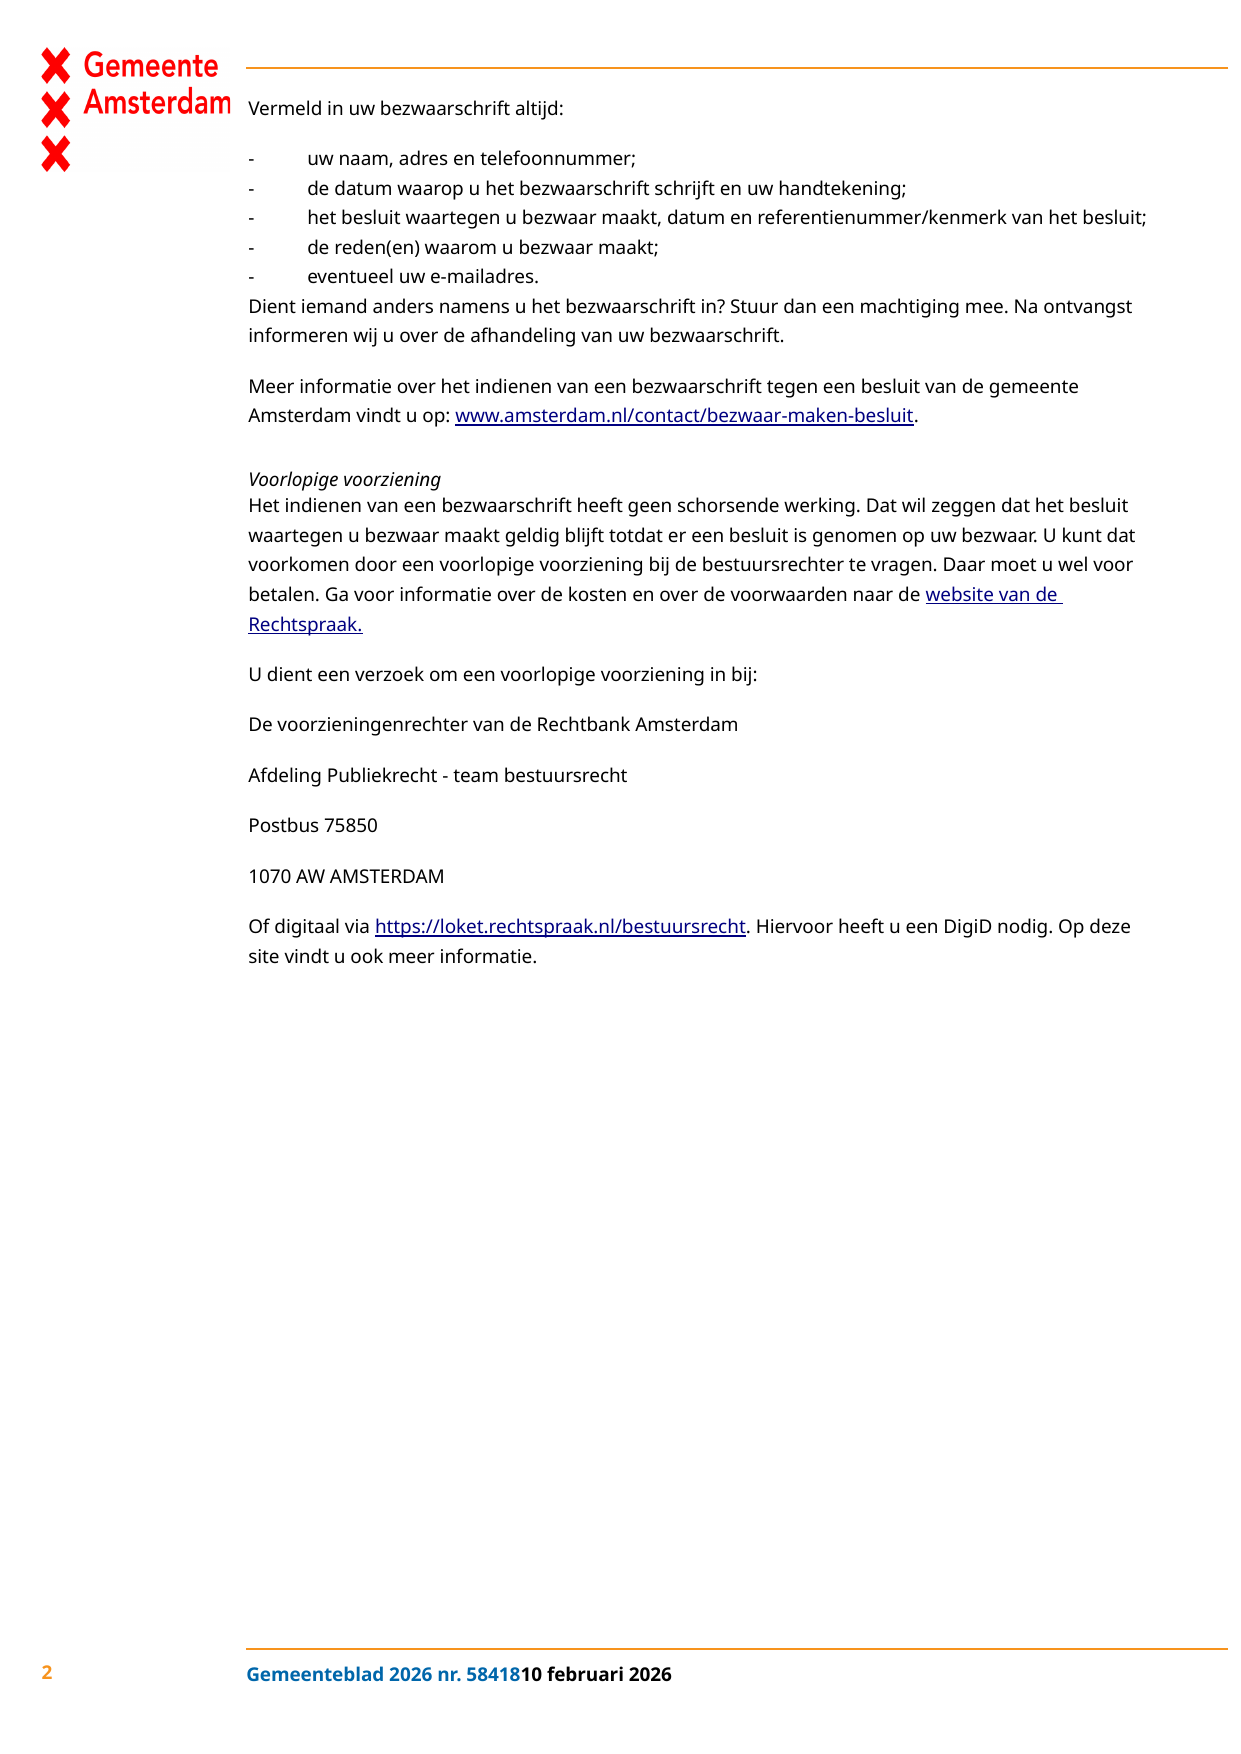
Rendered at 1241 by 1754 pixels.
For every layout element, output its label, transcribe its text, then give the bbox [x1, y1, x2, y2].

text Postbus 75850 [248, 812, 1152, 838]
text U dient een verzoek om een voorlopige voorziening in bij: [248, 661, 1152, 687]
text 1070 AW AMSTERDAM [248, 863, 1152, 888]
text Meer informatie over het indienen van een bezwaarschrift tegen een besluit van de gemeente Amsterdam vindt u op: www.amsterdam.nl/contact/bezwaar-maken-besluit. [248, 373, 1152, 428]
text Afdeling Publiekrecht - team bestuursrecht [248, 762, 1152, 788]
text Het indienen van een bezwaarschrift heeft geen schorsende werking. Dat wil zeggen dat het besluit waartegen u bezwaar maakt geldig blijft totdat er een besluit is genomen op uw bezwaar. U kunt dat voorkomen door een voorlopige voorziening bij de bestuursrechter te vragen. Daar moet u wel voor betalen. Ga voor informatie over de kosten en over de voorwaarden naar de website van de Rechtspraak. [248, 492, 1152, 636]
text Of digitaal via https://loket.rechtspraak.nl/bestuursrecht. Hiervoor heeft u een DigiD nodig. Op deze site vindt u ook meer informatie. [248, 913, 1152, 968]
list eventueel uw e-mailadres. [248, 263, 1152, 289]
list het besluit waartegen u bezwaar maakt, datum en referentienummer/kenmerk van het besluit; [248, 204, 1152, 230]
text Vermeld in uw bezwaarschrift altijd: [248, 95, 1152, 121]
list de reden(en) waarom u bezwaar maakt; [248, 234, 1152, 260]
list uw naam, adres en telefoonnummer; [248, 145, 1152, 171]
text De voorzieningenrechter van de Rechtbank Amsterdam [248, 712, 1152, 737]
text Dient iemand anders namens u het bezwaarschrift in? Stuur dan een machtiging mee. Na ontvangst informeren wij u over de afhandeling van uw bezwaarschrift. [248, 293, 1152, 348]
text Voorlopige voorziening [248, 467, 1152, 492]
picture [41, 47, 231, 172]
list de datum waarop u het bezwaarschrift schrijft en uw handtekening; [248, 175, 1152, 201]
